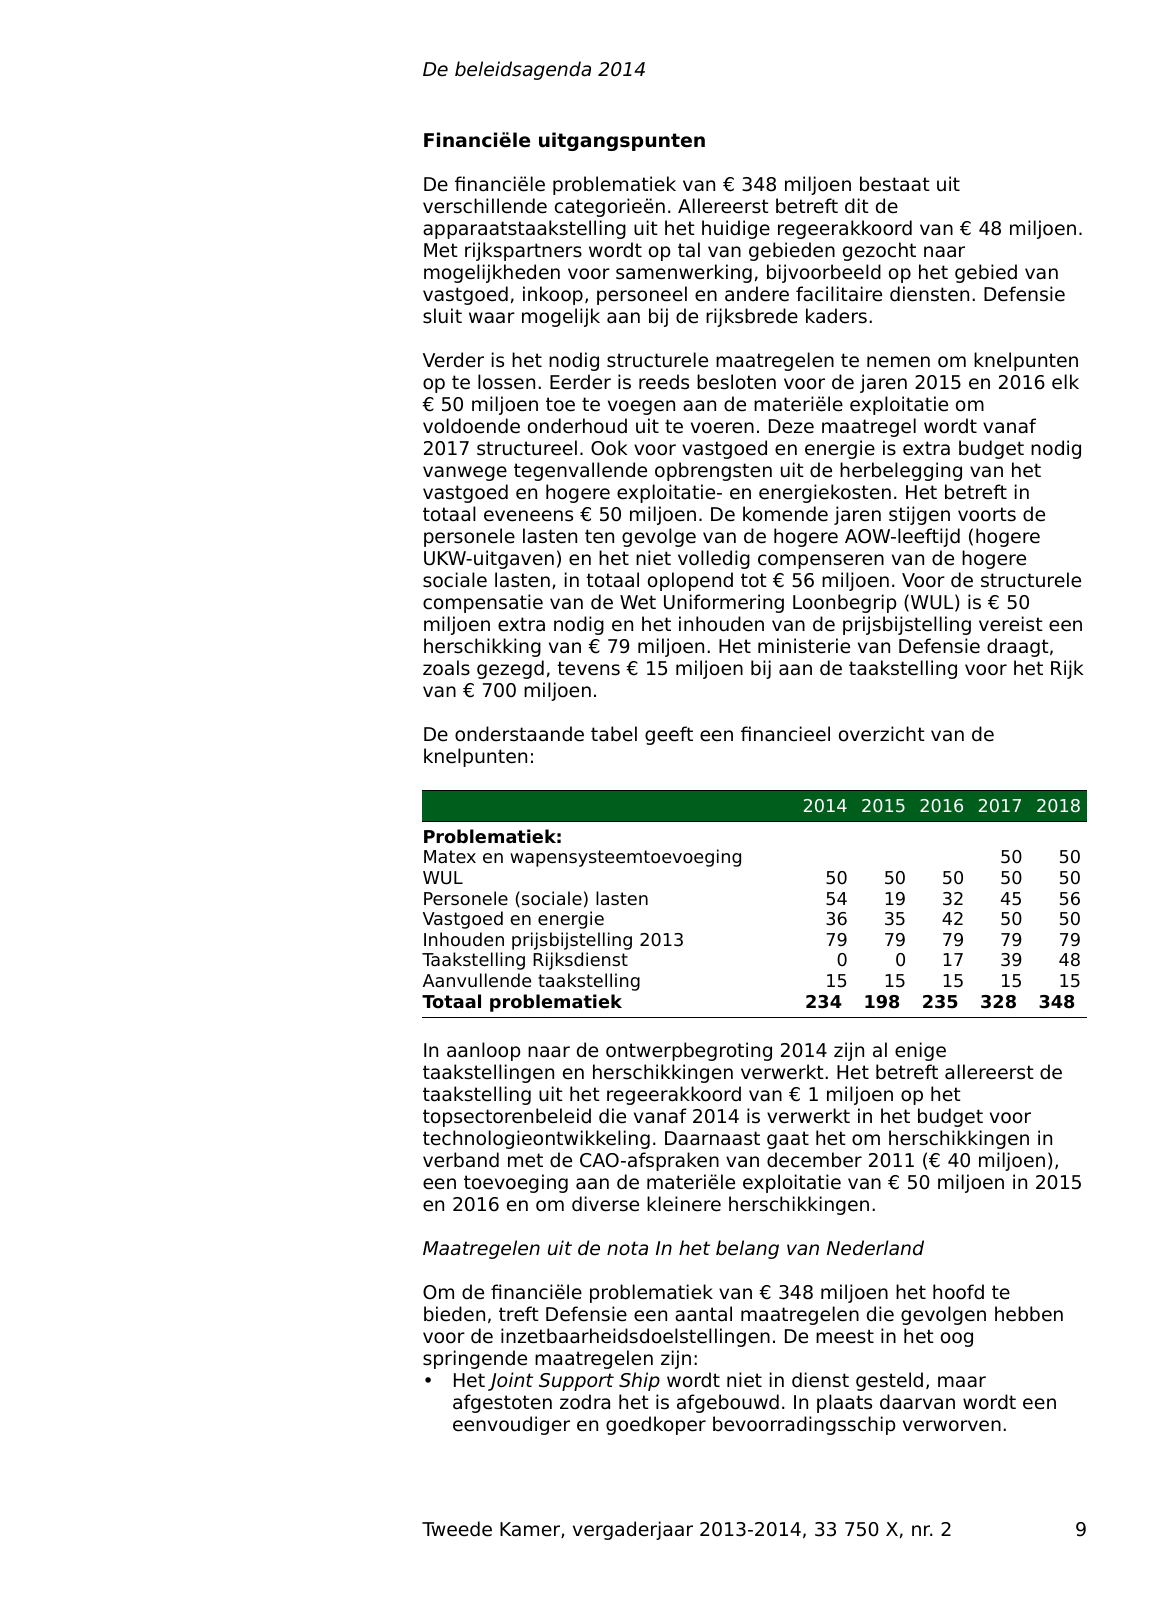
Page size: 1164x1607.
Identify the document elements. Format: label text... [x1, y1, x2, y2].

table_cell 56 [1028, 889, 1087, 909]
table_cell 15 [970, 971, 1028, 992]
table_cell 15 [854, 971, 912, 992]
table_cell 79 [854, 930, 912, 950]
table_cell 328 [970, 992, 1028, 1017]
table_cell 50 [1028, 868, 1087, 888]
table_cell 17 [912, 950, 970, 971]
table_cell Vastgoed en energie [422, 909, 795, 930]
text Om de financiële problematiek van € 348 miljoen het hoofd te bieden, treft Defensie een aantal maatregelen die gevolgen hebben voor de inzetbaarheidsdoelstellingen. De meest in het oog springende maatregelen zijn: [422, 1282, 1087, 1370]
text Verder is het nodig structurele maatregelen te nemen om knelpunten op te lossen. Eerder is reeds besloten voor de jaren 2015 en 2016 elk € 50 miljoen toe te voegen aan de materiële exploitatie om voldoende onderhoud uit te voeren. Deze maatregel wordt vanaf 2017 structureel. Ook voor vastgoed en energie is extra budget nodig vanwege tegenvallende opbrengsten uit de herbelegging van het vastgoed en hogere exploitatie- en energiekosten. Het betreft in totaal eveneens € 50 miljoen. De komende jaren stijgen voorts de personele lasten ten gevolge van de hogere AOW-leeftijd (hogere UKW-uitgaven) en het niet volledig compenseren van de hogere sociale lasten, in totaal oplopend tot € 56 miljoen. Voor de structurele compensatie van de Wet Uniformering Loonbegrip (WUL) is € 50 miljoen extra nodig en het inhouden van de prijsbijstelling vereist een herschikking van € 79 miljoen. Het ministerie van Defensie draagt, zoals gezegd, tevens € 15 miljoen bij aan de taakstelling voor het Rijk van € 700 miljoen. [422, 350, 1087, 702]
table_header 2017 [970, 791, 1028, 821]
table_cell [912, 847, 970, 868]
table_cell 35 [854, 909, 912, 930]
table_cell 50 [795, 868, 853, 888]
subtitle Maatregelen uit de nota In het belang van Nederland [422, 1238, 1087, 1260]
text In aanloop naar de ontwerpbegroting 2014 zijn al enige taakstellingen en herschikkingen verwerkt. Het betreft allereerst de taakstelling uit het regeerakkoord van € 1 miljoen op het topsectorenbeleid die vanaf 2014 is verwerkt in het budget voor technologieontwikkeling. Daarnaast gaat het om herschikkingen in verband met de CAO-afspraken van december 2011 (€ 40 miljoen), een toevoeging aan de materiële exploitatie van € 50 miljoen in 2015 en 2016 en om diverse kleinere herschikkingen. [422, 1040, 1087, 1216]
text • Het Joint Support Ship wordt niet in dienst gesteld, maar afgestoten zodra het is afgebouwd. In plaats daarvan wordt een eenvoudiger en goedkoper bevoorradingsschip verworven. [422, 1370, 1087, 1436]
table_cell 39 [970, 950, 1028, 971]
table_cell 54 [795, 889, 853, 909]
table_cell 15 [912, 971, 970, 992]
table_cell 50 [970, 847, 1028, 868]
table_header 2014 [795, 791, 853, 821]
table_cell 32 [912, 889, 970, 909]
table_cell 235 [912, 992, 970, 1017]
table_cell 79 [970, 930, 1028, 950]
table_cell 50 [970, 909, 1028, 930]
table_cell Taakstelling Rijksdienst [422, 950, 795, 971]
subtitle Financiële uitgangspunten [422, 130, 1087, 152]
table_cell 36 [795, 909, 853, 930]
table_cell 50 [1028, 847, 1087, 868]
table_cell 79 [1028, 930, 1087, 950]
table_cell 48 [1028, 950, 1087, 971]
table_cell WUL [422, 868, 795, 888]
table_cell Totaal problematiek [422, 992, 795, 1017]
table_cell [912, 822, 970, 847]
table_cell 15 [795, 971, 853, 992]
table_cell 234 [795, 992, 853, 1017]
table_cell [795, 847, 853, 868]
table_cell 348 [1028, 992, 1087, 1017]
table_header [422, 791, 795, 821]
text De financiële problematiek van € 348 miljoen bestaat uit verschillende categorieën. Allereerst betreft dit de apparaatstaakstelling uit het huidige regeerakkoord van € 48 miljoen. Met rijkspartners wordt op tal van gebieden gezocht naar mogelijkheden voor samenwerking, bijvoorbeeld op het gebied van vastgoed, inkoop, personeel en andere facilitaire diensten. Defensie sluit waar mogelijk aan bij de rijksbrede kaders. [422, 174, 1087, 328]
table_cell 42 [912, 909, 970, 930]
table_cell 50 [970, 868, 1028, 888]
text De onderstaande tabel geeft een financieel overzicht van de knelpunten: [422, 724, 1087, 768]
table_cell Aanvullende taakstelling [422, 971, 795, 992]
table_cell [854, 847, 912, 868]
table_cell 79 [795, 930, 853, 950]
table_cell Problematiek: [422, 822, 795, 847]
table_header 2018 [1028, 791, 1087, 821]
table_cell [1028, 822, 1087, 847]
table_cell 198 [854, 992, 912, 1017]
table_cell 0 [795, 950, 853, 971]
table_cell [795, 822, 853, 847]
table_cell Personele (sociale) lasten [422, 889, 795, 909]
table_cell Inhouden prijsbijstelling 2013 [422, 930, 795, 950]
table_header 2015 [854, 791, 912, 821]
table_cell 0 [854, 950, 912, 971]
table_cell 50 [912, 868, 970, 888]
table_cell [970, 822, 1028, 847]
table_cell [854, 822, 912, 847]
table_cell 50 [854, 868, 912, 888]
table_cell 45 [970, 889, 1028, 909]
table_header 2016 [912, 791, 970, 821]
table_cell Matex en wapensysteemtoevoeging [422, 847, 795, 868]
table_cell 19 [854, 889, 912, 909]
table_cell 15 [1028, 971, 1087, 992]
table_cell 79 [912, 930, 970, 950]
table_cell 50 [1028, 909, 1087, 930]
